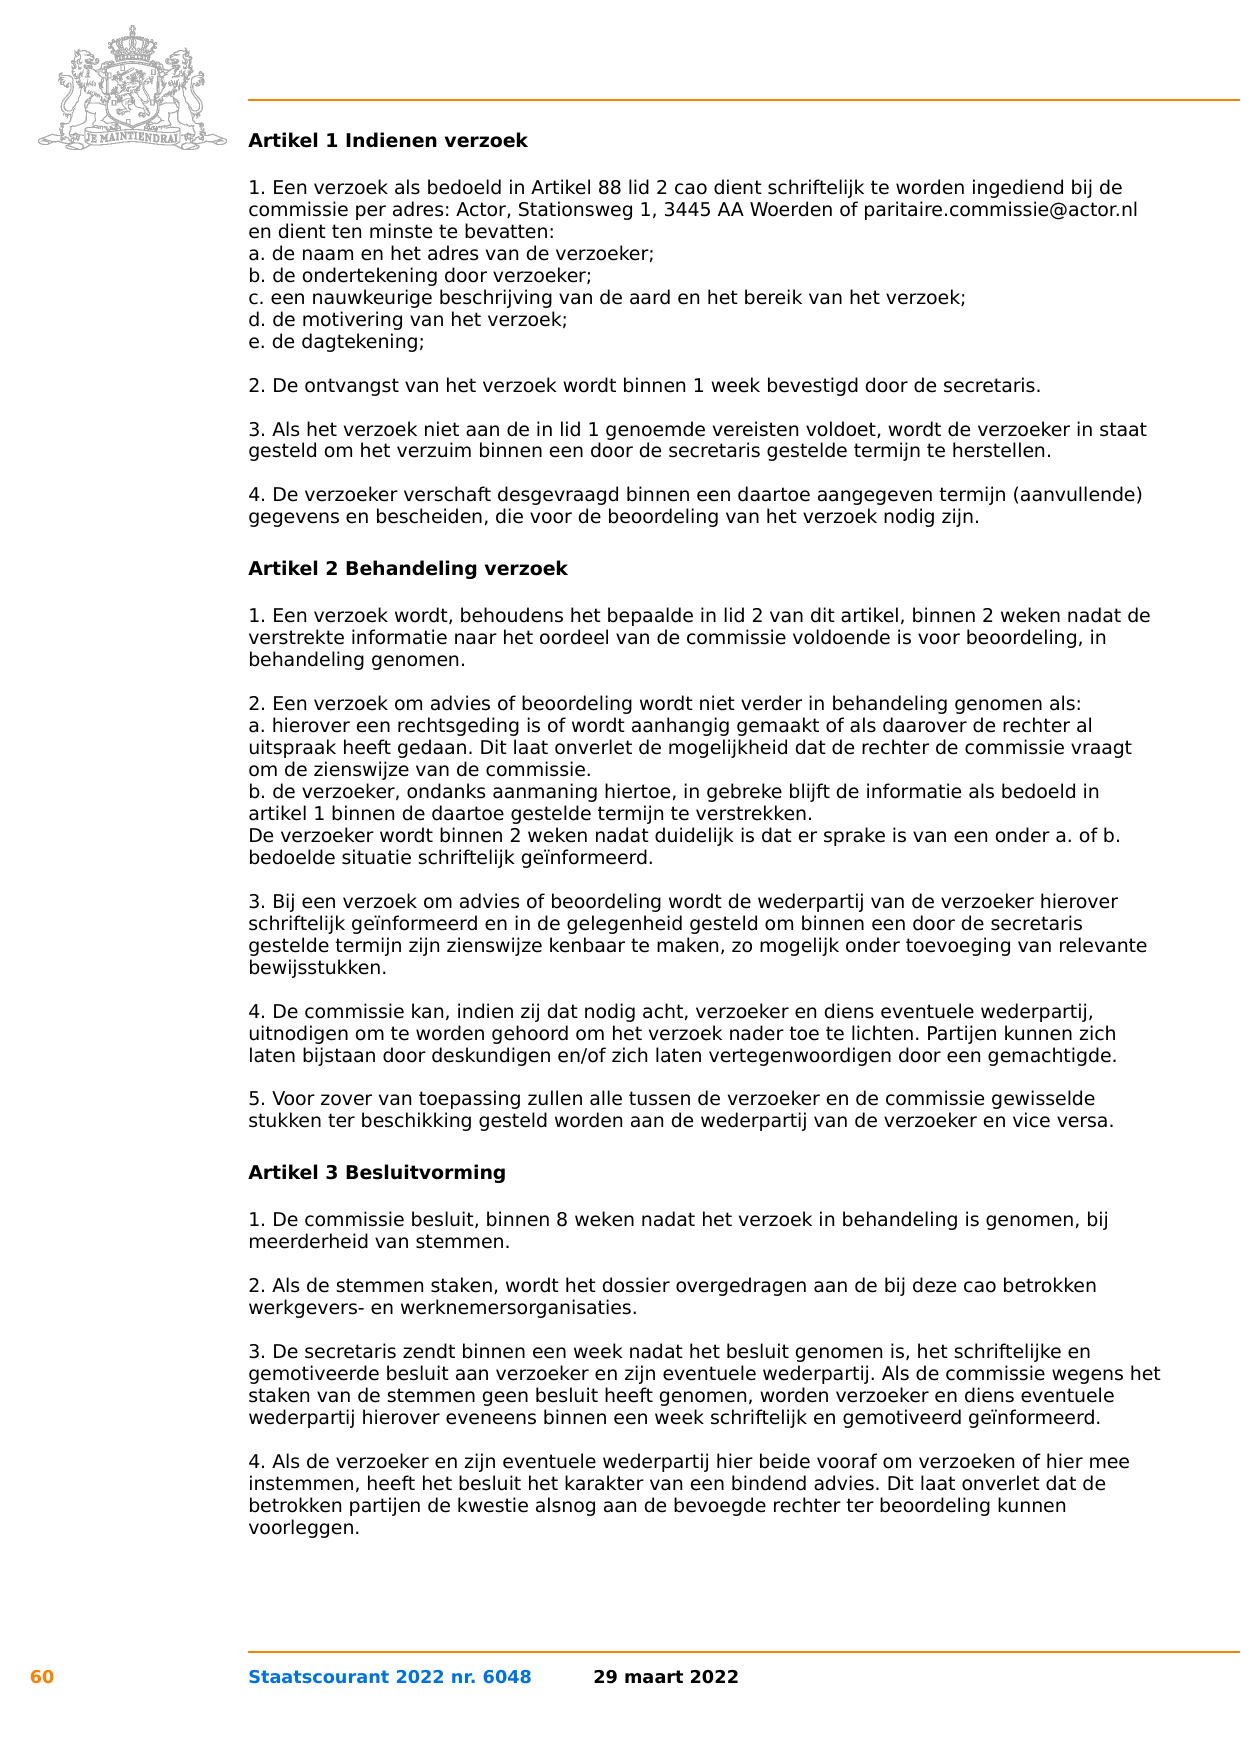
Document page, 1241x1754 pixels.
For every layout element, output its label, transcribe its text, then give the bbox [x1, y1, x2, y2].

text b. de ondertekening door verzoeker; [248, 265, 1163, 287]
text 2. Een verzoek om advies of beoordeling wordt niet verder in behandeling genomen als: [248, 693, 1163, 715]
text 4. Als de verzoeker en zijn eventuele wederpartij hier beide vooraf om verzoeken of hier mee instemmen, heeft het besluit het karakter van een bindend advies. Dit laat onverlet dat de betrokken partijen de kwestie alsnog aan de bevoegde rechter ter beoordeling kunnen voorleggen. [248, 1451, 1163, 1539]
picture [38, 25, 227, 150]
text De verzoeker wordt binnen 2 weken nadat duidelijk is dat er sprake is van een onder a. of b. bedoelde situatie schriftelijk geïnformeerd. [248, 825, 1163, 869]
subtitle Artikel 3 Besluitvorming [248, 1162, 1163, 1184]
text 1. De commissie besluit, binnen 8 weken nadat het verzoek in behandeling is genomen, bij meerderheid van stemmen. [248, 1209, 1163, 1253]
text 5. Voor zover van toepassing zullen alle tussen de verzoeker en de commissie gewisselde stukken ter beschikking gesteld worden aan de wederpartij van de verzoeker en vice versa. [248, 1088, 1163, 1132]
text 3. De secretaris zendt binnen een week nadat het besluit genomen is, het schriftelijke en gemotiveerde besluit aan verzoeker en zijn eventuele wederpartij. Als de commissie wegens het staken van de stemmen geen besluit heeft genomen, worden verzoeker en diens eventuele wederpartij hierover eveneens binnen een week schriftelijk en gemotiveerd geïnformeerd. [248, 1341, 1163, 1429]
text 3. Als het verzoek niet aan de in lid 1 genoemde vereisten voldoet, wordt de verzoeker in staat gesteld om het verzuim binnen een door de secretaris gestelde termijn te herstellen. [248, 418, 1163, 462]
text c. een nauwkeurige beschrijving van de aard en het bereik van het verzoek; [248, 287, 1163, 309]
subtitle Artikel 1 Indienen verzoek [248, 130, 1163, 152]
text 4. De verzoeker verschaft desgevraagd binnen een daartoe aangegeven termijn (aanvullende) gegevens en bescheiden, die voor de beoordeling van het verzoek nodig zijn. [248, 484, 1163, 528]
text b. de verzoeker, ondanks aanmaning hiertoe, in gebreke blijft de informatie als bedoeld in artikel 1 binnen de daartoe gestelde termijn te verstrekken. [248, 781, 1163, 825]
text d. de motivering van het verzoek; [248, 309, 1163, 331]
text a. de naam en het adres van de verzoeker; [248, 243, 1163, 265]
text 2. De ontvangst van het verzoek wordt binnen 1 week bevestigd door de secretaris. [248, 374, 1163, 397]
text 4. De commissie kan, indien zij dat nodig acht, verzoeker en diens eventuele wederpartij, uitnodigen om te worden gehoord om het verzoek nader toe te lichten. Partijen kunnen zich laten bijstaan door deskundigen en/of zich laten vertegenwoordigen door een gemachtigde. [248, 1001, 1163, 1066]
text 1. Een verzoek als bedoeld in Artikel 88 lid 2 cao dient schriftelijk te worden ingediend bij de commissie per adres: Actor, Stationsweg 1, 3445 AA Woerden of paritaire.commissie@actor.nl en dient ten minste te bevatten: [248, 177, 1163, 243]
text 2. Als de stemmen staken, wordt het dossier overgedragen aan de bij deze cao betrokken werkgevers- en werknemersorganisaties. [248, 1275, 1163, 1319]
text a. hierover een rechtsgeding is of wordt aanhangig gemaakt of als daarover de rechter al uitspraak heeft gedaan. Dit laat onverlet de mogelijkheid dat de rechter de commissie vraagt om de zienswijze van de commissie. [248, 715, 1163, 781]
text 3. Bij een verzoek om advies of beoordeling wordt de wederpartij van de verzoeker hierover schriftelijk geïnformeerd en in de gelegenheid gesteld om binnen een door de secretaris gestelde termijn zijn zienswijze kenbaar te maken, zo mogelijk onder toevoeging van relevante bewijsstukken. [248, 891, 1163, 979]
subtitle Artikel 2 Behandeling verzoek [248, 558, 1163, 580]
text 1. Een verzoek wordt, behoudens het bepaalde in lid 2 van dit artikel, binnen 2 weken nadat de verstrekte informatie naar het oordeel van de commissie voldoende is voor beoordeling, in behandeling genomen. [248, 605, 1163, 671]
text e. de dagtekening; [248, 331, 1163, 353]
